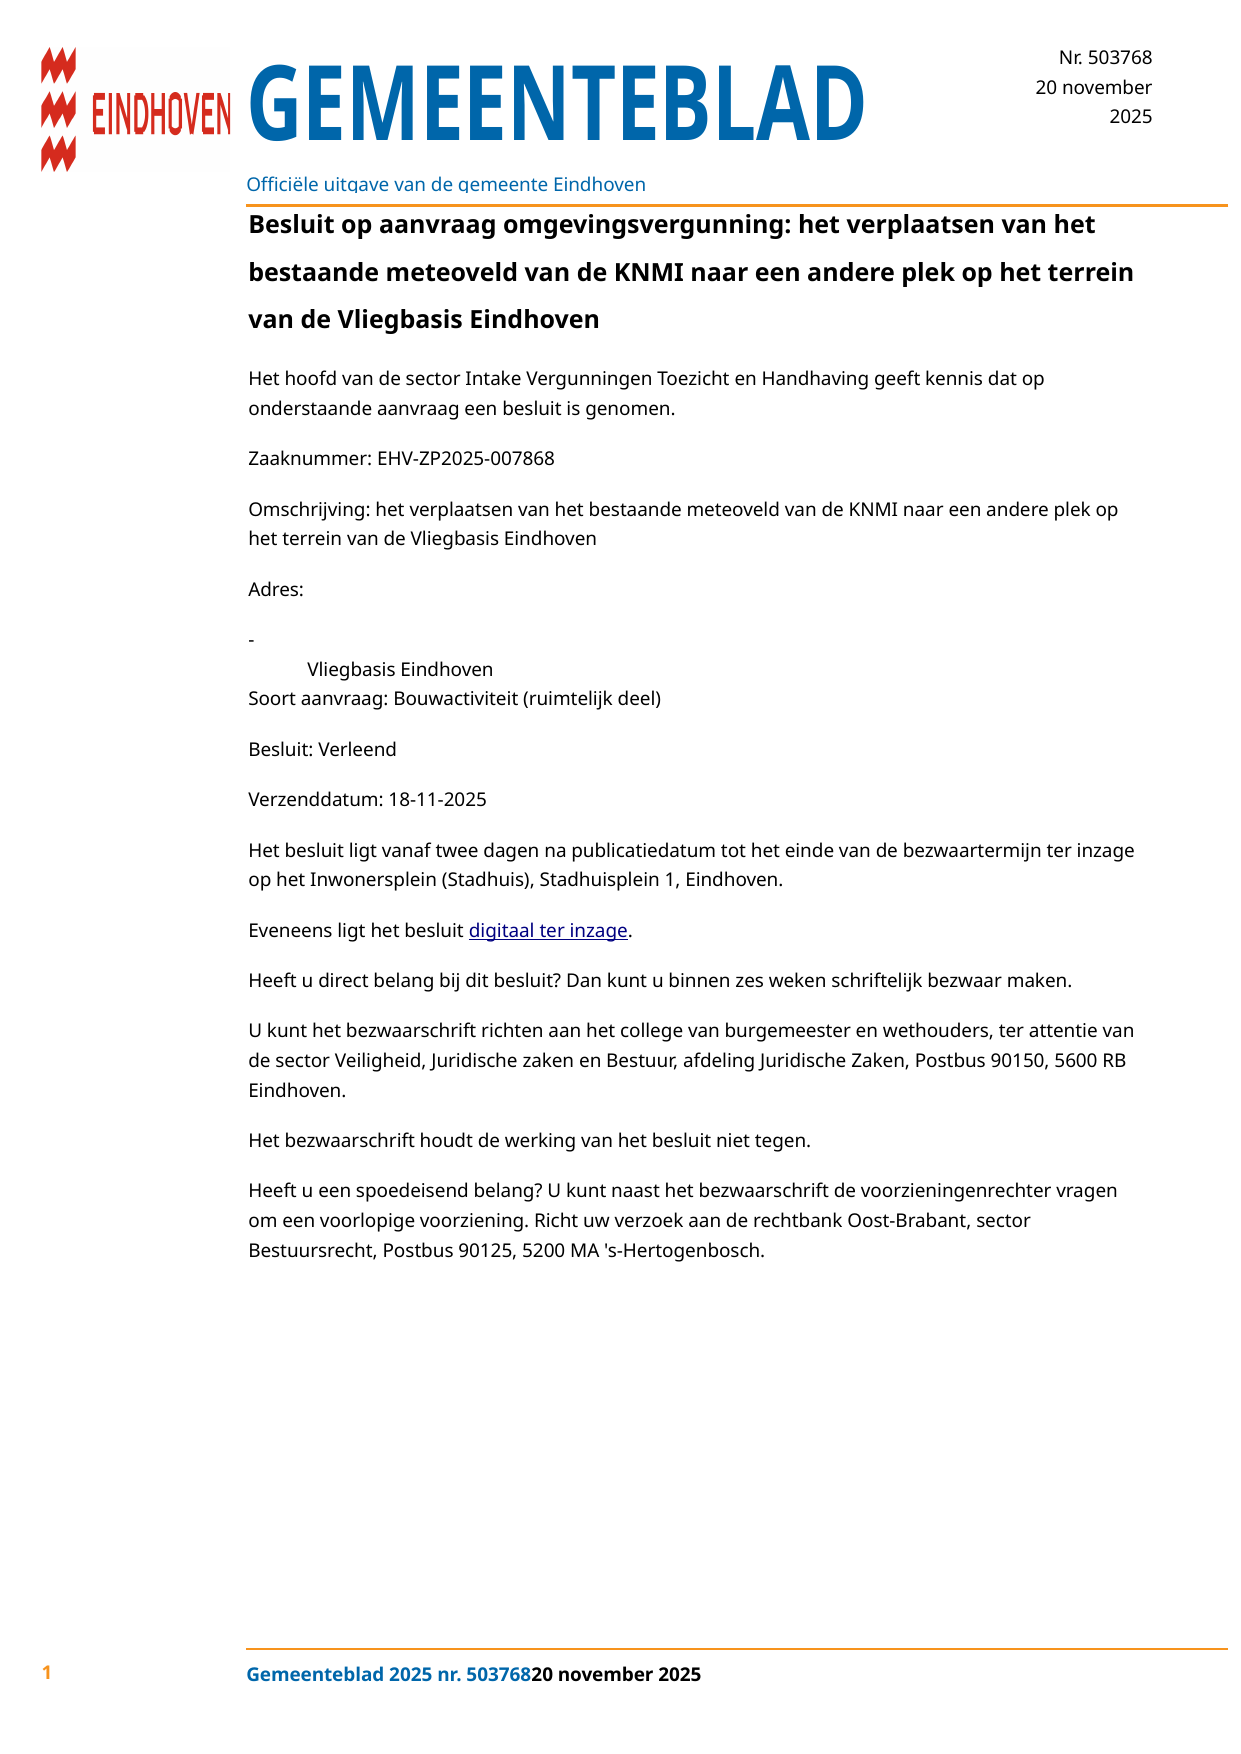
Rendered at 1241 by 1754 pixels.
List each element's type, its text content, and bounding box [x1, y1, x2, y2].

text Omschrijving: het verplaatsen van het bestaande meteoveld van de KNMI naar een andere plek op het terrein van de Vliegbasis Eindhoven [248, 496, 1152, 551]
text Adres: [248, 576, 1152, 602]
text Besluit op aanvraag omgevingsvergunning: het verplaatsen van het bestaande meteoveld van de KNMI naar een andere plek op het terrein van de Vliegbasis Eindhoven [248, 207, 1152, 336]
text Soort aanvraag: Bouwactiviteit (ruimtelijk deel) [248, 686, 1152, 711]
text Het bezwaarschrift houdt de werking van het besluit niet tegen. [248, 1127, 1152, 1153]
text Zaaknummer: EHV-ZP2025-007868 [248, 446, 1152, 471]
text Verzenddatum: 18-11-2025 [248, 786, 1152, 812]
list Vliegbasis Eindhoven [248, 656, 1152, 682]
text U kunt het bezwaarschrift richten aan het college van burgemeester en wethouders, ter attentie van de sector Veiligheid, Juridische zaken en Bestuur, afdeling Juridische Zaken, Postbus 90150, 5600 RB Eindhoven. [248, 1018, 1152, 1102]
text Het hoofd van de sector Intake Vergunningen Toezicht en Handhaving geeft kennis dat op onderstaande aanvraag een besluit is genomen. [248, 366, 1152, 421]
text Heeft u direct belang bij dit besluit? Dan kunt u binnen zes weken schriftelijk bezwaar maken. [248, 967, 1152, 993]
text Het besluit ligt vanaf twee dagen na publicatiedatum tot het einde van de bezwaartermijn ter inzage op het Inwonersplein (Stadhuis), Stadhuisplein 1, Eindhoven. [248, 837, 1152, 892]
text Eveneens ligt het besluit digitaal ter inzage. [248, 917, 1152, 942]
text Heeft u een spoedeisend belang? U kunt naast het bezwaarschrift de voorzieningenrechter vragen om een voorlopige voorziening. Richt uw verzoek aan de rechtbank Oost-Brabant, sector Bestuursrecht, Postbus 90125, 5200 MA 's-Hertogenbosch. [248, 1178, 1152, 1262]
text Besluit: Verleend [248, 736, 1152, 762]
picture [41, 47, 231, 172]
